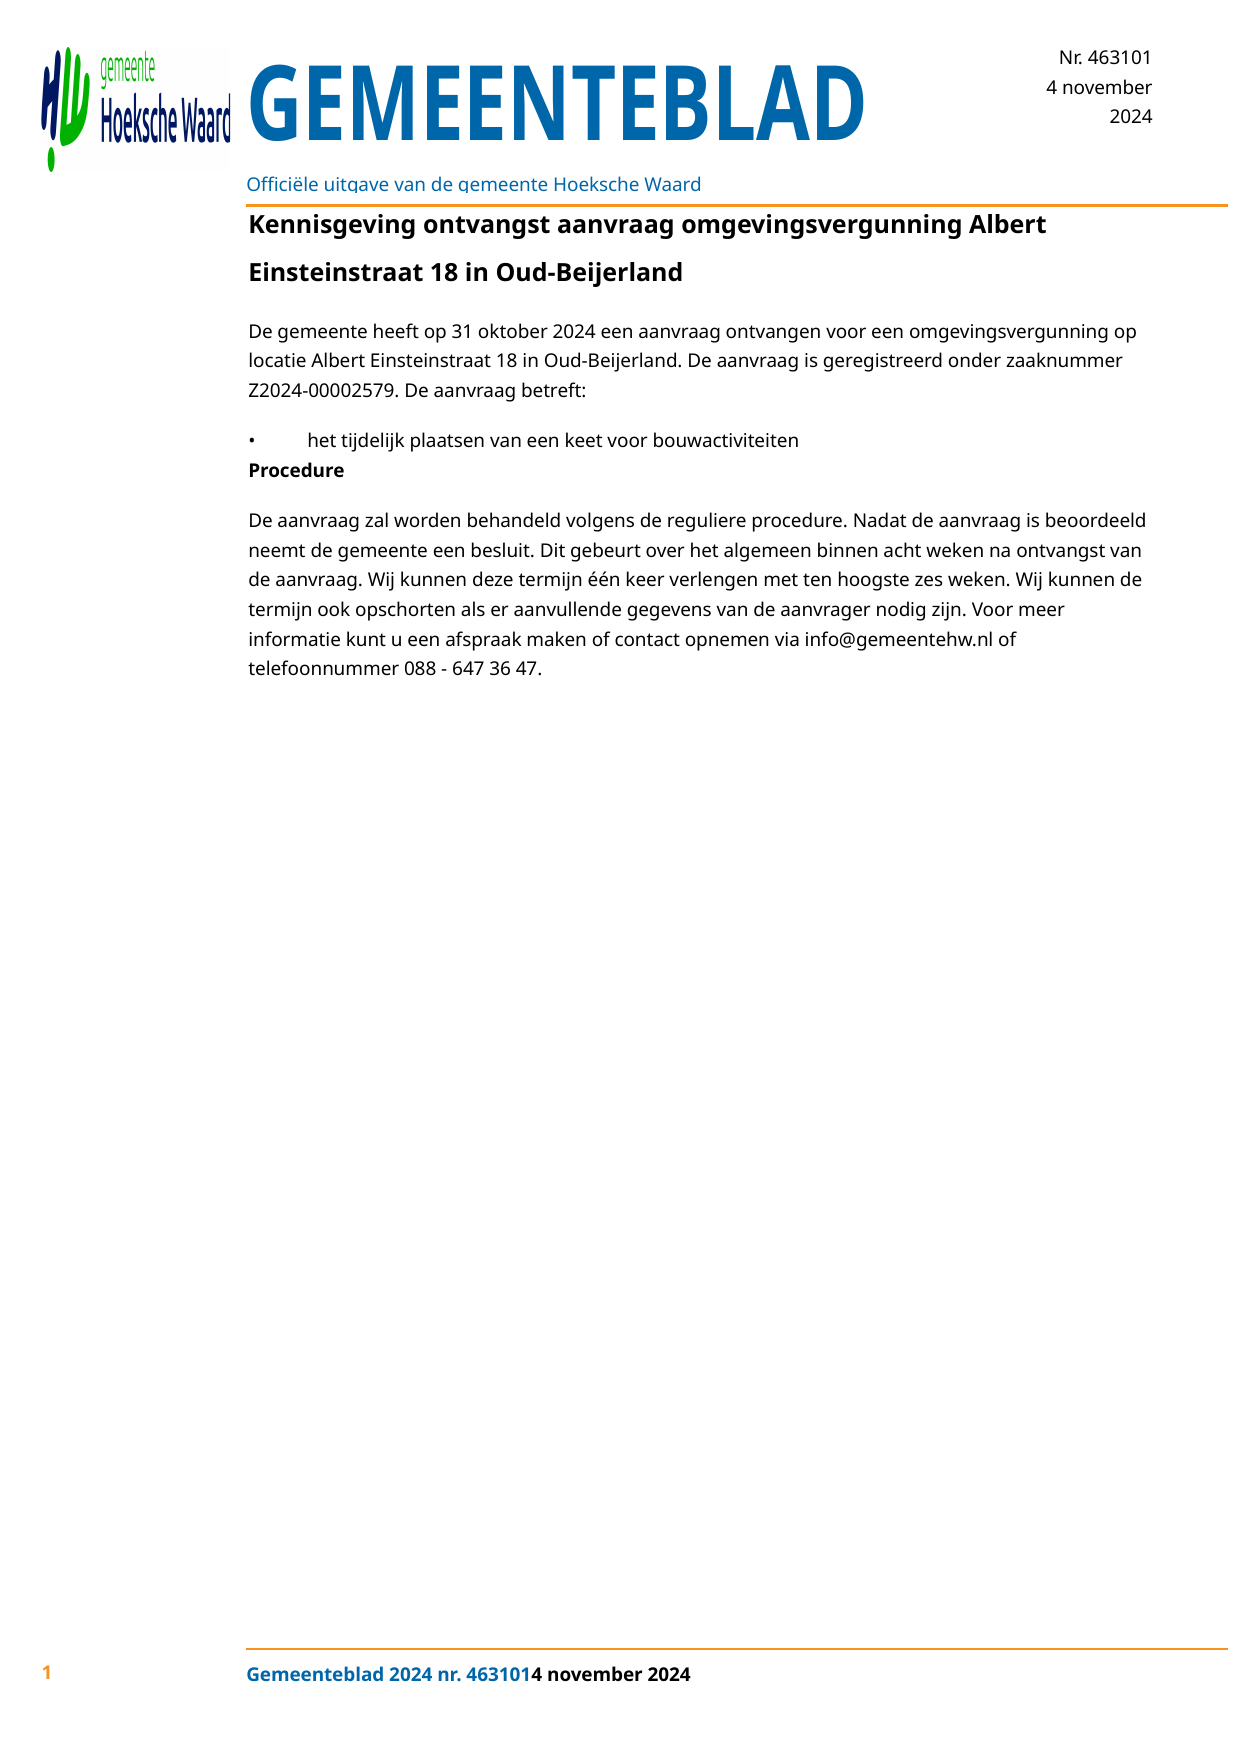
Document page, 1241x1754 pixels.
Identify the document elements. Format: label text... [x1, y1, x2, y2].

picture [41, 47, 231, 172]
text De gemeente heeft op 31 oktober 2024 een aanvraag ontvangen voor een omgevingsvergunning op locatie Albert Einsteinstraat 18 in Oud-Beijerland. De aanvraag is geregistreerd onder zaaknummer Z2024-00002579. De aanvraag betreft: [248, 318, 1152, 403]
list het tijdelijk plaatsen van een keet voor bouwactiviteiten [248, 427, 1152, 453]
text Kennisgeving ontvangst aanvraag omgevingsvergunning Albert Einsteinstraat 18 in Oud-Beijerland [248, 207, 1152, 288]
text Procedure [248, 457, 1152, 483]
text De aanvraag zal worden behandeld volgens de reguliere procedure. Nadat de aanvraag is beoordeeld neemt de gemeente een besluit. Dit gebeurt over het algemeen binnen acht weken na ontvangst van de aanvraag. Wij kunnen deze termijn één keer verlengen met ten hoogste zes weken. Wij kunnen de termijn ook opschorten als er aanvullende gegevens van de aanvrager nodig zijn. Voor meer informatie kunt u een afspraak maken of contact opnemen via info@gemeentehw.nl of telefoonnummer 088 - 647 36 47. [248, 507, 1152, 681]
